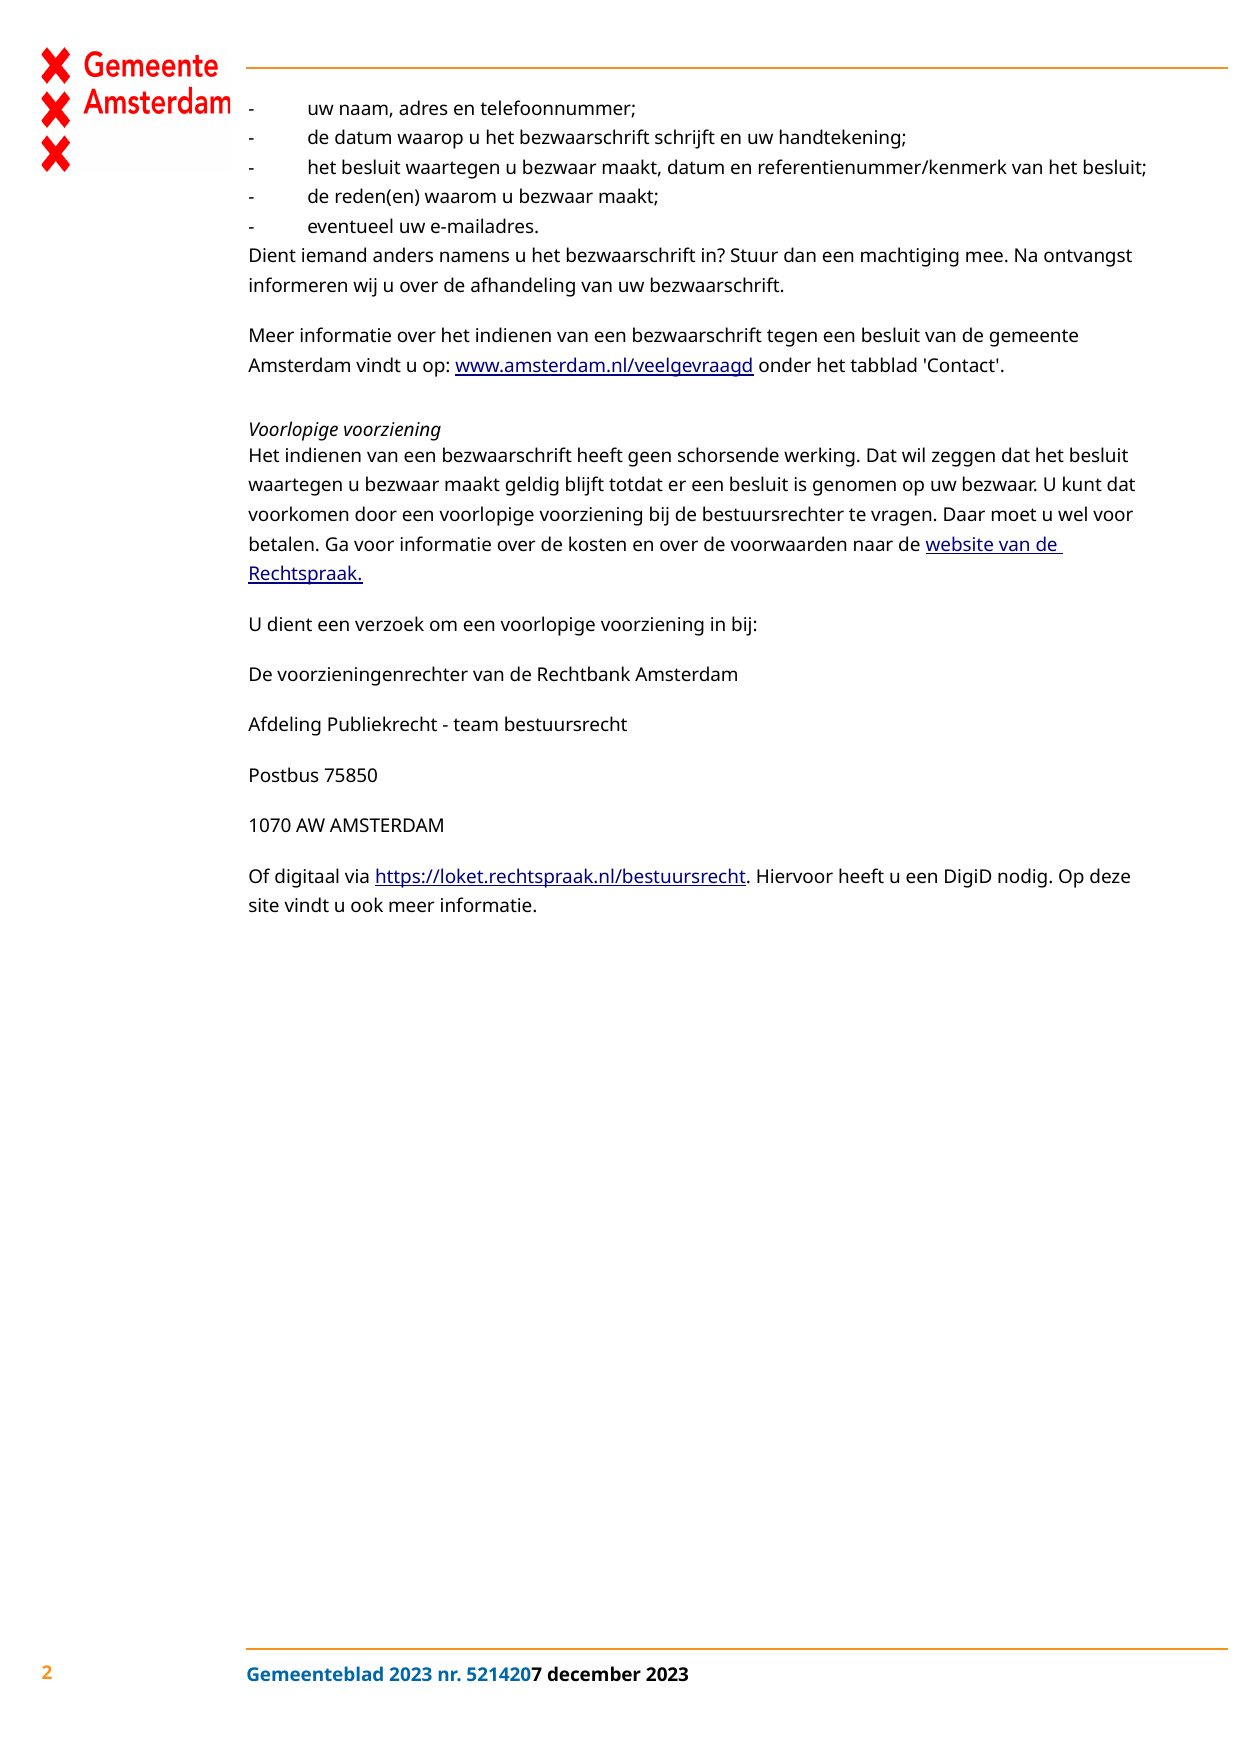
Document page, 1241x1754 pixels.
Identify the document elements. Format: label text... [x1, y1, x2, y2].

text Meer informatie over het indienen van een bezwaarschrift tegen een besluit van de gemeente Amsterdam vindt u op: www.amsterdam.nl/veelgevraagd onder het tabblad 'Contact'. [248, 323, 1152, 378]
text Postbus 75850 [248, 762, 1152, 788]
text U dient een verzoek om een voorlopige voorziening in bij: [248, 611, 1152, 636]
text Het indienen van een bezwaarschrift heeft geen schorsende werking. Dat wil zeggen dat het besluit waartegen u bezwaar maakt geldig blijft totdat er een besluit is genomen op uw bezwaar. U kunt dat voorkomen door een voorlopige voorziening bij de bestuursrechter te vragen. Daar moet u wel voor betalen. Ga voor informatie over de kosten en over de voorwaarden naar de website van de Rechtspraak. [248, 442, 1152, 586]
list de reden(en) waarom u bezwaar maakt; [248, 183, 1152, 209]
text De voorzieningenrechter van de Rechtbank Amsterdam [248, 661, 1152, 687]
text 1070 AW AMSTERDAM [248, 812, 1152, 838]
text Voorlopige voorziening [248, 416, 1152, 442]
list eventueel uw e-mailadres. [248, 213, 1152, 239]
text Dient iemand anders namens u het bezwaarschrift in? Stuur dan een machtiging mee. Na ontvangst informeren wij u over de afhandeling van uw bezwaarschrift. [248, 243, 1152, 298]
text Afdeling Publiekrecht - team bestuursrecht [248, 712, 1152, 737]
picture [41, 47, 231, 172]
list de datum waarop u het bezwaarschrift schrijft en uw handtekening; [248, 124, 1152, 150]
text Of digitaal via https://loket.rechtspraak.nl/bestuursrecht. Hiervoor heeft u een DigiD nodig. Op deze site vindt u ook meer informatie. [248, 863, 1152, 918]
list het besluit waartegen u bezwaar maakt, datum en referentienummer/kenmerk van het besluit; [248, 154, 1152, 180]
list uw naam, adres en telefoonnummer; [248, 95, 1152, 121]
